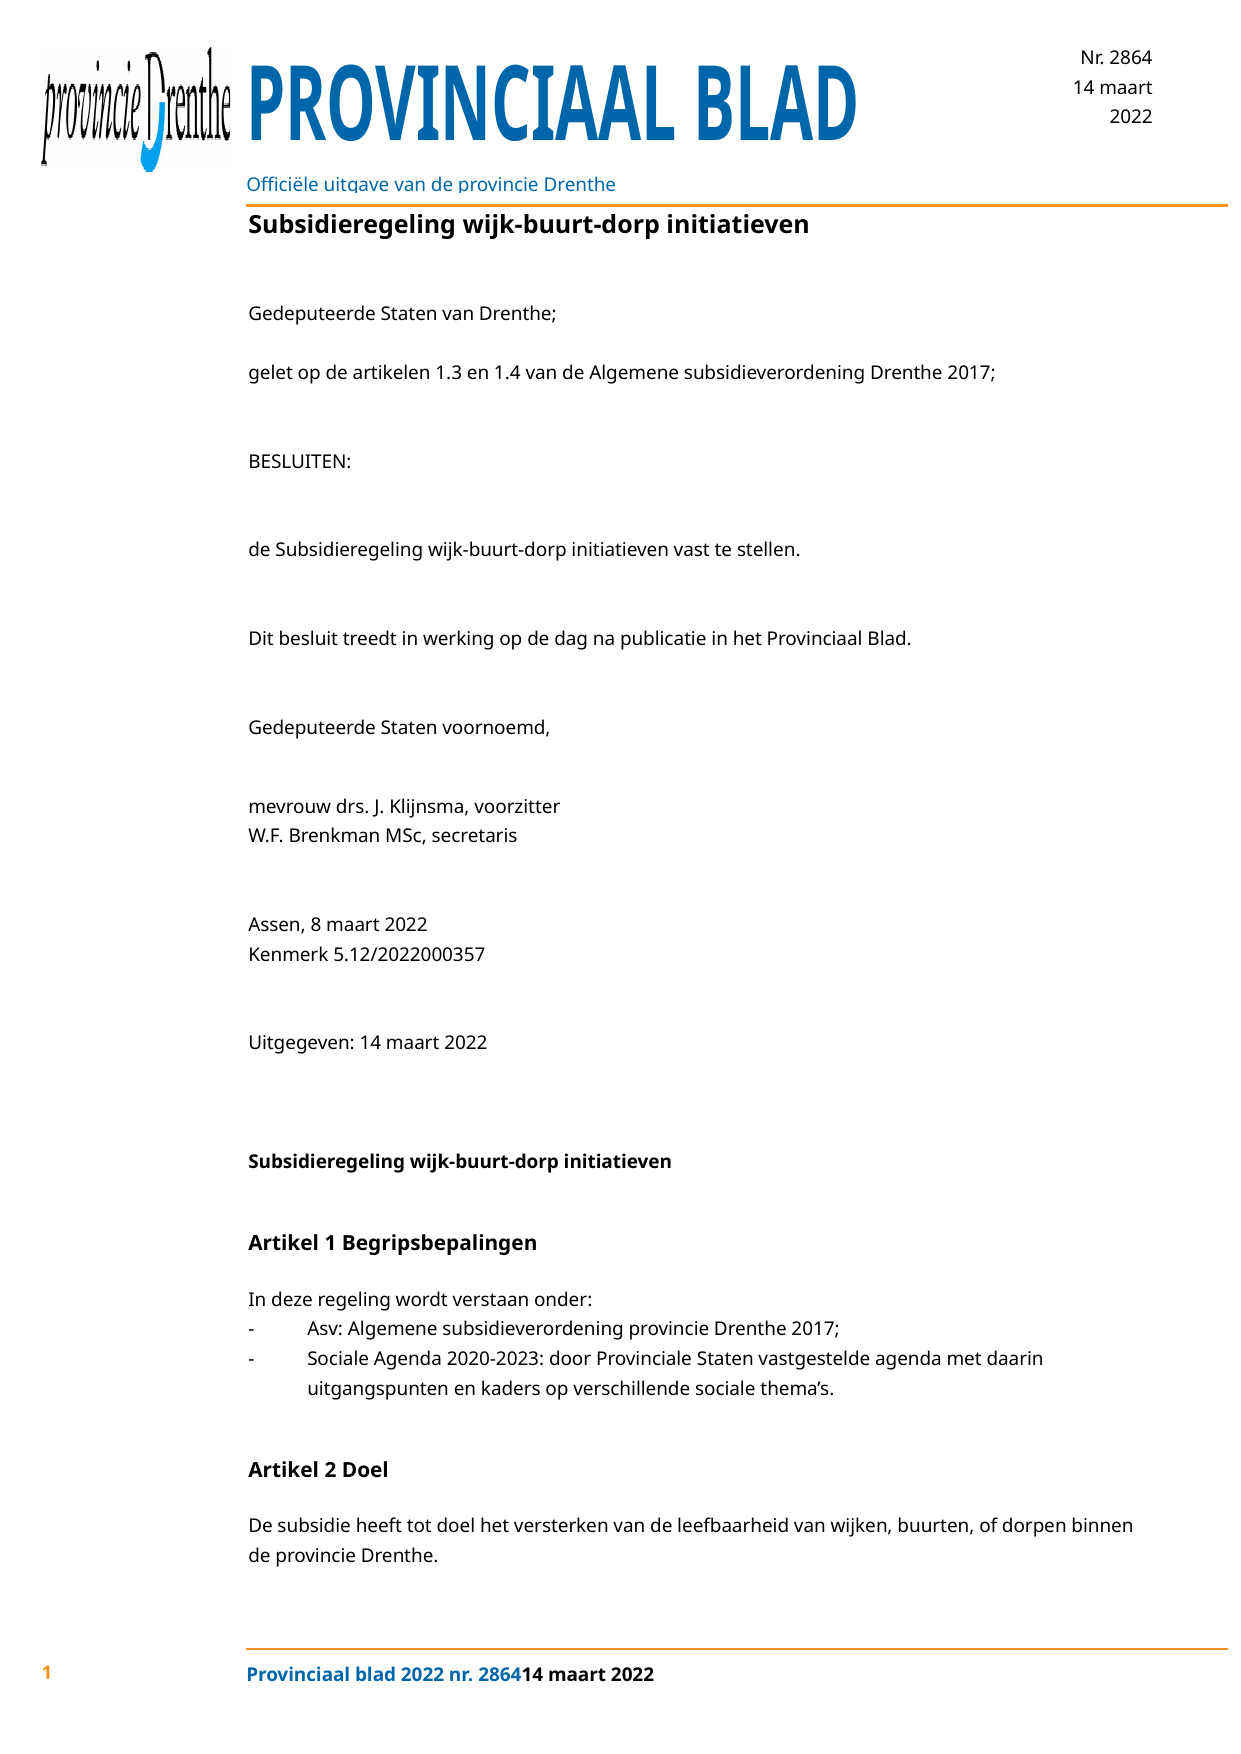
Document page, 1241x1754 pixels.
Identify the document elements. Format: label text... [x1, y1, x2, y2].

text Artikel 2 Doel [248, 1455, 1152, 1483]
text Kenmerk 5.12/2022000357 [248, 941, 1152, 967]
text Assen, 8 maart 2022 [248, 911, 1152, 937]
text Dit besluit treedt in werking op de dag na publicatie in het Provinciaal Blad. [248, 625, 1152, 651]
text de Subsidieregeling wijk-buurt-dorp initiatieven vast te stellen. [248, 537, 1152, 562]
picture [41, 47, 231, 172]
text De subsidie heeft tot doel het versterken van de leefbaarheid van wijken, buurten, of dorpen binnen de provincie Drenthe. [248, 1513, 1152, 1568]
list Asv: Algemene subsidieverordening provincie Drenthe 2017; [248, 1316, 1152, 1341]
text Artikel 1 Begripsbepalingen [248, 1228, 1152, 1256]
text mevrouw drs. J. Klijnsma, voorzitter [248, 793, 1152, 819]
text BESLUITEN: [248, 448, 1152, 473]
text Gedeputeerde Staten voornoemd, [248, 714, 1152, 740]
text Uitgegeven: 14 maart 2022 [248, 1029, 1152, 1055]
list Sociale Agenda 2020-2023: door Provinciale Staten vastgestelde agenda met daarin uitgangspunten en kaders op verschillende sociale thema’s. [248, 1345, 1152, 1400]
text In deze regeling wordt verstaan onder: [248, 1286, 1152, 1312]
text Gedeputeerde Staten van Drenthe; [248, 300, 1152, 326]
text gelet op de artikelen 1.3 en 1.4 van de Algemene subsidieverordening Drenthe 2017; [248, 359, 1152, 385]
text Subsidieregeling wijk-buurt-dorp initiatieven [248, 1148, 1152, 1174]
text Subsidieregeling wijk-buurt-dorp initiatieven [248, 207, 1152, 241]
text W.F. Brenkman MSc, secretaris [248, 822, 1152, 848]
